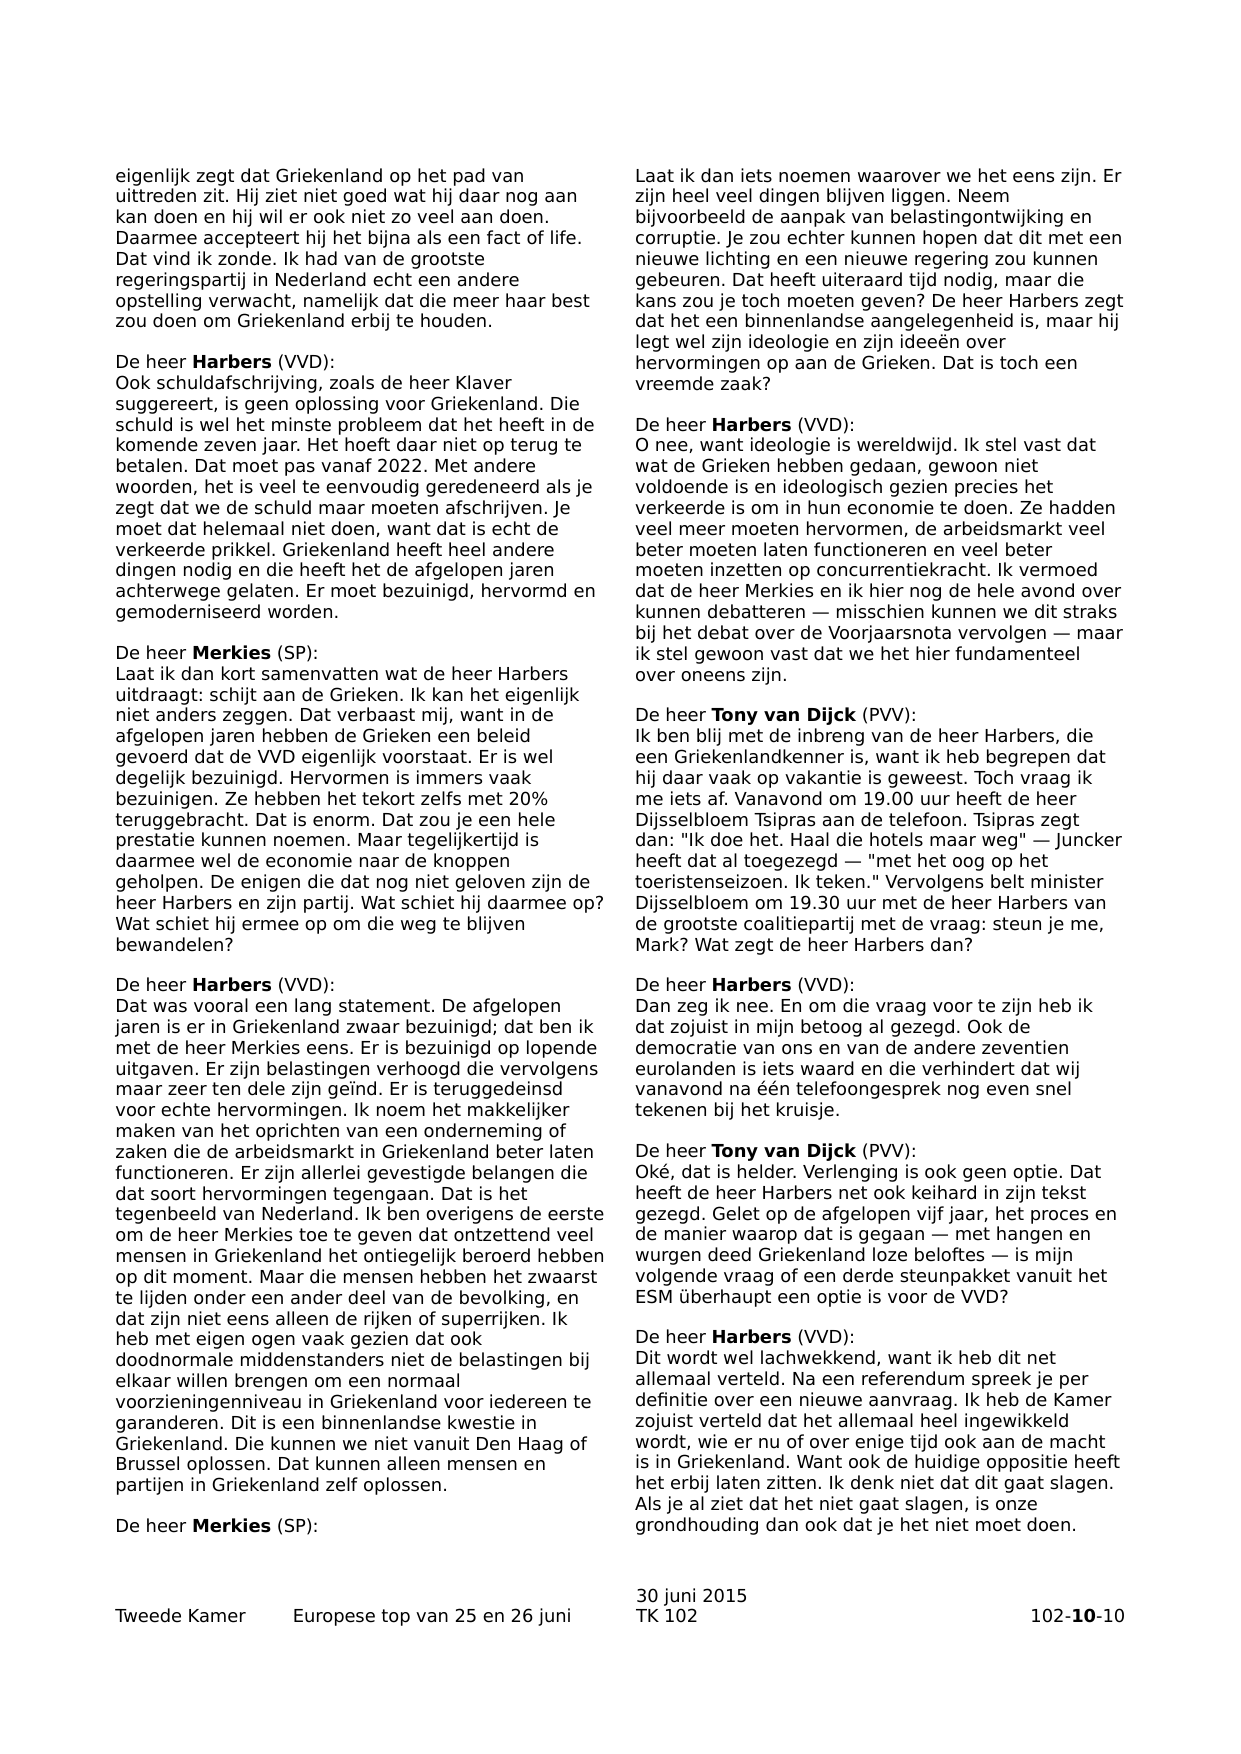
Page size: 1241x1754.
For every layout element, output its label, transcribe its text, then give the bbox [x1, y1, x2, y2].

text Ik ben blij met de inbreng van de heer Harbers, die een Griekenlandkenner is, want ik heb begrepen dat hij daar vaak op vakantie is geweest. Toch vraag ik me iets af. Vanavond om 19.00 uur heeft de heer Dijsselbloem Tsipras aan de telefoon. Tsipras zegt dan: "Ik doe het. Haal die hotels maar weg" — Juncker heeft dat al toegezegd — "met het oog op het toeristenseizoen. Ik teken." Vervolgens belt minister Dijsselbloem om 19.30 uur met de heer Harbers van de grootste coalitiepartij met de vraag: steun je me, Mark? Wat zegt de heer Harbers dan? [635, 726, 1125, 955]
text eigenlijk zegt dat Griekenland op het pad van uittreden zit. Hij ziet niet goed wat hij daar nog aan kan doen en hij wil er ook niet zo veel aan doen. Daarmee accepteert hij het bijna als een fact of life. Dat vind ik zonde. Ik had van de grootste regeringspartij in Nederland echt een andere opstelling verwacht, namelijk dat die meer haar best zou doen om Griekenland erbij te houden. [115, 165, 605, 332]
text De heer Harbers (VVD): [635, 414, 1125, 435]
text Laat ik dan kort samenvatten wat de heer Harbers uitdraagt: schijt aan de Grieken. Ik kan het eigenlijk niet anders zeggen. Dat verbaast mij, want in de afgelopen jaren hebben de Grieken een beleid gevoerd dat de VVD eigenlijk voorstaat. Er is wel degelijk bezuinigd. Hervormen is immers vaak bezuinigen. Ze hebben het tekort zelfs met 20% teruggebracht. Dat is enorm. Dat zou je een hele prestatie kunnen noemen. Maar tegelijkertijd is daarmee wel de economie naar de knoppen geholpen. De enigen die dat nog niet geloven zijn de heer Harbers en zijn partij. Wat schiet hij daarmee op? Wat schiet hij ermee op om die weg te blijven bewandelen? [115, 663, 605, 955]
text De heer Harbers (VVD): [115, 975, 605, 996]
text De heer Harbers (VVD): [635, 975, 1125, 996]
text De heer Merkies (SP): [115, 1516, 605, 1537]
text O nee, want ideologie is wereldwijd. Ik stel vast dat wat de Grieken hebben gedaan, gewoon niet voldoende is en ideologisch gezien precies het verkeerde is om in hun economie te doen. Ze hadden veel meer moeten hervormen, de arbeidsmarkt veel beter moeten laten functioneren en veel beter moeten inzetten op concurrentiekracht. Ik vermoed dat de heer Merkies en ik hier nog de hele avond over kunnen debatteren — misschien kunnen we dit straks bij het debat over de Voorjaarsnota vervolgen — maar ik stel gewoon vast dat we het hier fundamenteel over oneens zijn. [635, 435, 1125, 685]
text De heer Harbers (VVD): [635, 1327, 1125, 1348]
text Dit wordt wel lachwekkend, want ik heb dit net allemaal verteld. Na een referendum spreek je per definitie over een nieuwe aanvraag. Ik heb de Kamer zojuist verteld dat het allemaal heel ingewikkeld wordt, wie er nu of over enige tijd ook aan de macht is in Griekenland. Want ook de huidige oppositie heeft het erbij laten zitten. Ik denk niet dat dit gaat slagen. Als je al ziet dat het niet gaat slagen, is onze grondhouding dan ook dat je het niet moet doen. [635, 1348, 1125, 1536]
text Dat was vooral een lang statement. De afgelopen jaren is er in Griekenland zwaar bezuinigd; dat ben ik met de heer Merkies eens. Er is bezuinigd op lopende uitgaven. Er zijn belastingen verhoogd die vervolgens maar zeer ten dele zijn geïnd. Er is teruggedeinsd voor echte hervormingen. Ik noem het makkelijker maken van het oprichten van een onderneming of zaken die de arbeidsmarkt in Griekenland beter laten functioneren. Er zijn allerlei gevestigde belangen die dat soort hervormingen tegengaan. Dat is het tegenbeeld van Nederland. Ik ben overigens de eerste om de heer Merkies toe te geven dat ontzettend veel mensen in Griekenland het ontiegelijk beroerd hebben op dit moment. Maar die mensen hebben het zwaarst te lijden onder een ander deel van de bevolking, en dat zijn niet eens alleen de rijken of superrijken. Ik heb met eigen ogen vaak gezien dat ook doodnormale middenstanders niet de belastingen bij elkaar willen brengen om een normaal voorzieningenniveau in Griekenland voor iedereen te garanderen. Dit is een binnenlandse kwestie in Griekenland. Die kunnen we niet vanuit Den Haag of Brussel oplossen. Dat kunnen alleen mensen en partijen in Griekenland zelf oplossen. [115, 996, 605, 1496]
text De heer Harbers (VVD): [115, 352, 605, 373]
text Laat ik dan iets noemen waarover we het eens zijn. Er zijn heel veel dingen blijven liggen. Neem bijvoorbeeld de aanpak van belastingontwijking en corruptie. Je zou echter kunnen hopen dat dit met een nieuwe lichting en een nieuwe regering zou kunnen gebeuren. Dat heeft uiteraard tijd nodig, maar die kans zou je toch moeten geven? De heer Harbers zegt dat het een binnenlandse aangelegenheid is, maar hij legt wel zijn ideologie en zijn ideeën over hervormingen op aan de Grieken. Dat is toch een vreemde zaak? [635, 165, 1125, 394]
text Oké, dat is helder. Verlenging is ook geen optie. Dat heeft de heer Harbers net ook keihard in zijn tekst gezegd. Gelet op de afgelopen vijf jaar, het proces en de manier waarop dat is gegaan — met hangen en wurgen deed Griekenland loze beloftes — is mijn volgende vraag of een derde steunpakket vanuit het ESM überhaupt een optie is voor de VVD? [635, 1162, 1125, 1307]
text Dan zeg ik nee. En om die vraag voor te zijn heb ik dat zojuist in mijn betoog al gezegd. Ook de democratie van ons en van de andere zeventien eurolanden is iets waard en die verhindert dat wij vanavond na één telefoongesprek nog even snel tekenen bij het kruisje. [635, 996, 1125, 1121]
text Ook schuldafschrijving, zoals de heer Klaver suggereert, is geen oplossing voor Griekenland. Die schuld is wel het minste probleem dat het heeft in de komende zeven jaar. Het hoeft daar niet op terug te betalen. Dat moet pas vanaf 2022. Met andere woorden, het is veel te eenvoudig geredeneerd als je zegt dat we de schuld maar moeten afschrijven. Je moet dat helemaal niet doen, want dat is echt de verkeerde prikkel. Griekenland heeft heel andere dingen nodig en die heeft het de afgelopen jaren achterwege gelaten. Er moet bezuinigd, hervormd en gemoderniseerd worden. [115, 373, 605, 623]
text De heer Merkies (SP): [115, 643, 605, 663]
text De heer Tony van Dijck (PVV): [635, 1141, 1125, 1162]
text De heer Tony van Dijck (PVV): [635, 705, 1125, 726]
